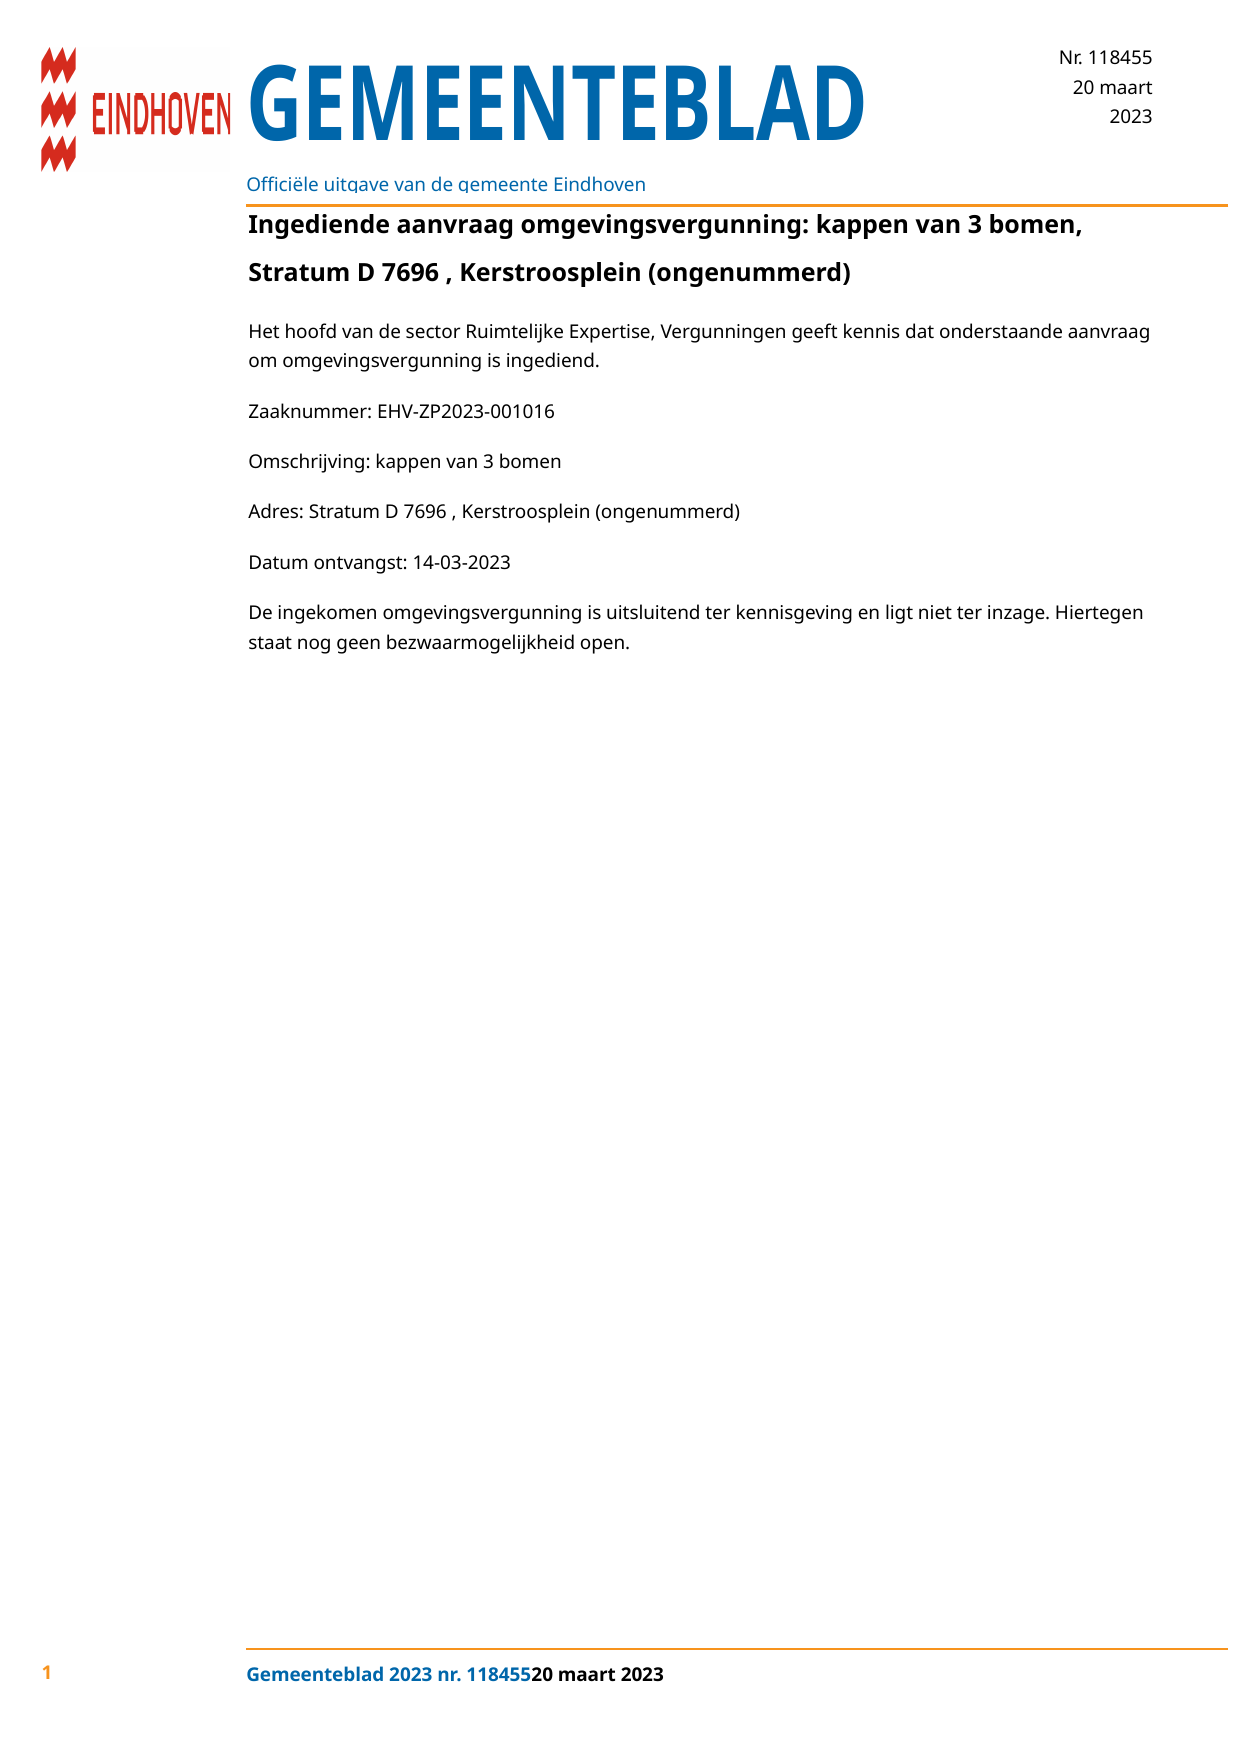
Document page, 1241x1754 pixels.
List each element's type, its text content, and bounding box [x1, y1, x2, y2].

text Ingediende aanvraag omgevingsvergunning: kappen van 3 bomen, Stratum D 7696 , Kerstroosplein (ongenummerd) [248, 207, 1152, 288]
text Datum ontvangst: 14-03-2023 [248, 549, 1152, 575]
text Zaaknummer: EHV-ZP2023-001016 [248, 398, 1152, 424]
text Omschrijving: kappen van 3 bomen [248, 448, 1152, 474]
text Adres: Stratum D 7696 , Kerstroosplein (ongenummerd) [248, 499, 1152, 524]
text Het hoofd van de sector Ruimtelijke Expertise, Vergunningen geeft kennis dat onderstaande aanvraag om omgevingsvergunning is ingediend. [248, 318, 1152, 373]
picture [41, 47, 231, 172]
text De ingekomen omgevingsvergunning is uitsluitend ter kennisgeving en ligt niet ter inzage. Hiertegen staat nog geen bezwaarmogelijkheid open. [248, 599, 1152, 655]
